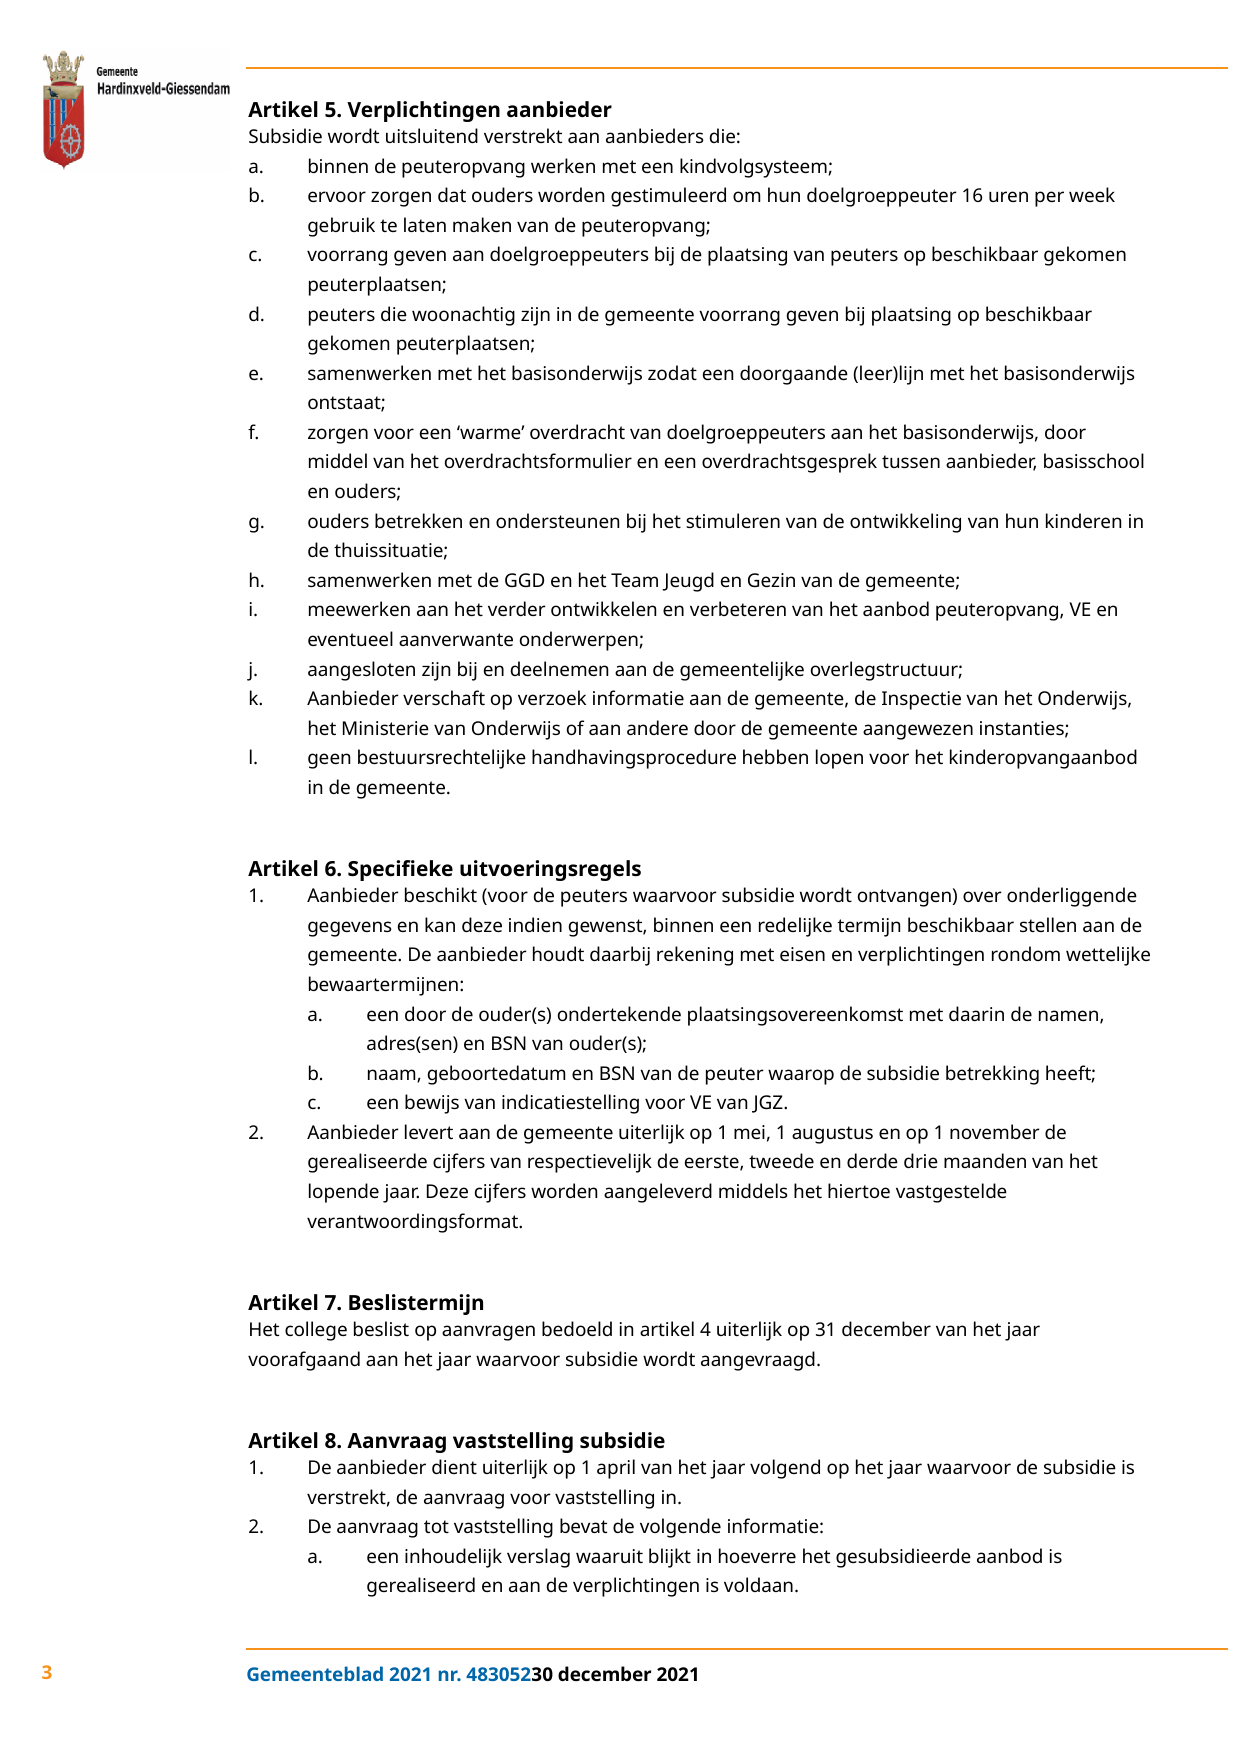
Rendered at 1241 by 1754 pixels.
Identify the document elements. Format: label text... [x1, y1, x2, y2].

list een inhoudelijk verslag waaruit blijkt in hoeverre het gesubsidieerde aanbod is gerealiseerd en aan de verplichtingen is voldaan. [307, 1543, 1152, 1598]
list De aanvraag tot vaststelling bevat de volgende informatie: [248, 1513, 1152, 1539]
list naam, geboortedatum en BSN van de peuter waarop de subsidie betrekking heeft; [307, 1060, 1152, 1086]
text Artikel 8. Aanvraag vaststelling subsidie [248, 1426, 1152, 1454]
text Artikel 5. Verplichtingen aanbieder [248, 95, 1152, 123]
list een bewijs van indicatiestelling voor VE van JGZ. [307, 1089, 1152, 1115]
text Subsidie wordt uitsluitend verstrekt aan aanbieders die: [248, 123, 1152, 149]
list samenwerken met het basisonderwijs zodat een doorgaande (leer)lijn met het basisonderwijs ontstaat; [248, 360, 1152, 415]
list ervoor zorgen dat ouders worden gestimuleerd om hun doelgroeppeuter 16 uren per week gebruik te laten maken van de peuteropvang; [248, 182, 1152, 238]
list peuters die woonachtig zijn in de gemeente voorrang geven bij plaatsing op beschikbaar gekomen peuterplaatsen; [248, 301, 1152, 356]
picture [41, 47, 231, 172]
list geen bestuursrechtelijke handhavingsprocedure hebben lopen voor het kinderopvangaanbod in de gemeente. [248, 744, 1152, 800]
text Het college beslist op aanvragen bedoeld in artikel 4 uiterlijk op 31 december van het jaar voorafgaand aan het jaar waarvoor subsidie wordt aangevraagd. [248, 1316, 1152, 1372]
list aangesloten zijn bij en deelnemen aan de gemeentelijke overlegstructuur; [248, 656, 1152, 681]
list samenwerken met de GGD en het Team Jeugd en Gezin van de gemeente; [248, 567, 1152, 593]
list meewerken aan het verder ontwikkelen en verbeteren van het aanbod peuteropvang, VE en eventueel aanverwante onderwerpen; [248, 597, 1152, 652]
list voorrang geven aan doelgroeppeuters bij de plaatsing van peuters op beschikbaar gekomen peuterplaatsen; [248, 242, 1152, 297]
text Artikel 6. Specifieke uitvoeringsregels [248, 854, 1152, 882]
list De aanbieder dient uiterlijk op 1 april van het jaar volgend op het jaar waarvoor de subsidie is verstrekt, de aanvraag voor vaststelling in. [248, 1454, 1152, 1510]
list Aanbieder levert aan de gemeente uiterlijk op 1 mei, 1 augustus en op 1 november de gerealiseerde cijfers van respectievelijk de eerste, tweede en derde drie maanden van het lopende jaar. Deze cijfers worden aangeleverd middels het hiertoe vastgestelde verantwoordingsformat. [248, 1119, 1152, 1234]
list ouders betrekken en ondersteunen bij het stimuleren van de ontwikkeling van hun kinderen in de thuissituatie; [248, 508, 1152, 563]
text Artikel 7. Beslistermijn [248, 1288, 1152, 1316]
list zorgen voor een ‘warme’ overdracht van doelgroeppeuters aan het basisonderwijs, door middel van het overdrachtsformulier en een overdrachtsgesprek tussen aanbieder, basisschool en ouders; [248, 419, 1152, 504]
list een door de ouder(s) ondertekende plaatsingsovereenkomst met daarin de namen, adres(sen) en BSN van ouder(s); [307, 1001, 1152, 1056]
list Aanbieder verschaft op verzoek informatie aan de gemeente, de Inspectie van het Onderwijs, het Ministerie van Onderwijs of aan andere door de gemeente aangewezen instanties; [248, 685, 1152, 741]
list Aanbieder beschikt (voor de peuters waarvoor subsidie wordt ontvangen) over onderliggende gegevens en kan deze indien gewenst, binnen een redelijke termijn beschikbaar stellen aan de gemeente. De aanbieder houdt daarbij rekening met eisen en verplichtingen rondom wettelijke bewaartermijnen: [248, 882, 1152, 997]
list binnen de peuteropvang werken met een kindvolgsysteem; [248, 153, 1152, 178]
